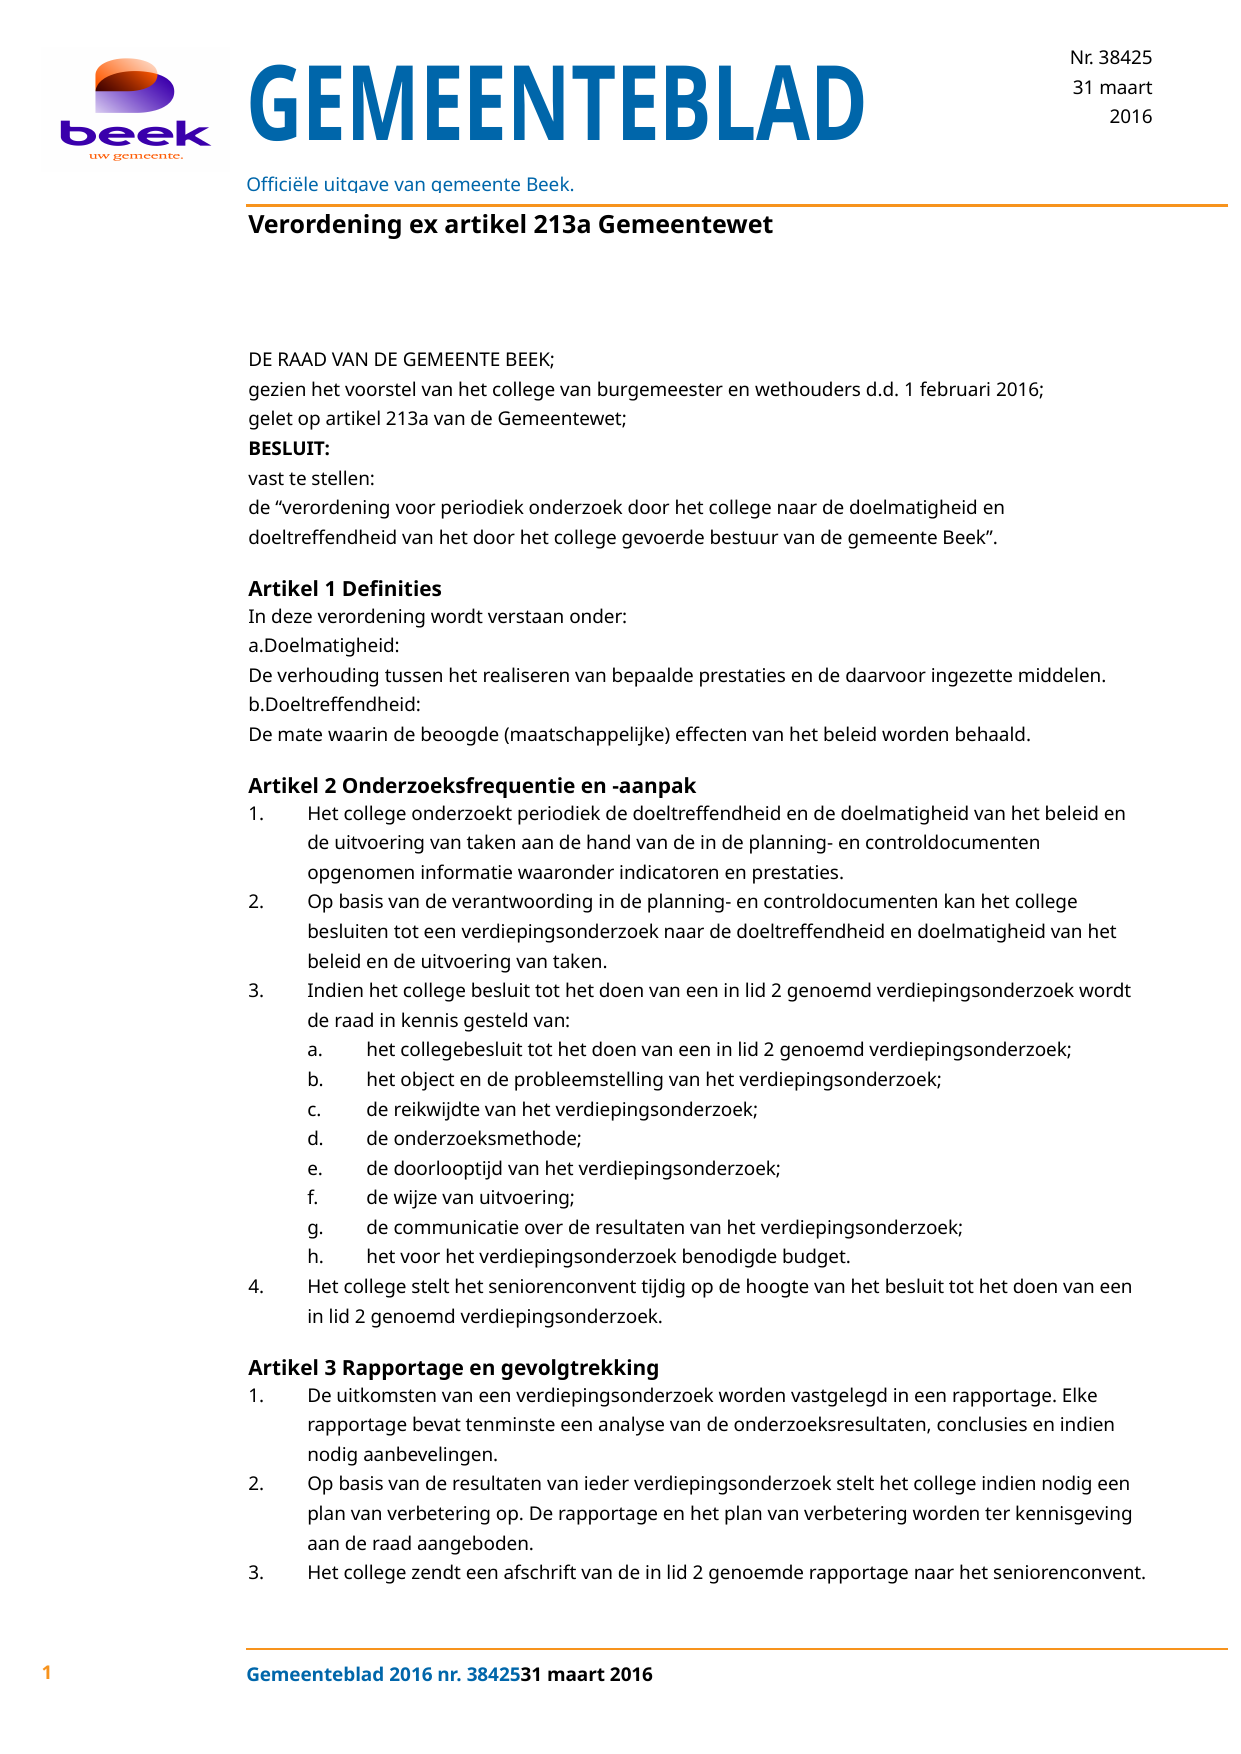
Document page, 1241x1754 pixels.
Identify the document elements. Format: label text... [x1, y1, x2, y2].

text gezien het voorstel van het college van burgemeester en wethouders d.d. 1 februari 2016; [248, 376, 1152, 402]
text gelet op artikel 213a van de Gemeentewet; [248, 406, 1152, 431]
text In deze verordening wordt verstaan onder: [248, 603, 1152, 628]
text DE RAAD VAN DE GEMEENTE BEEK; [248, 346, 1152, 372]
list Indien het college besluit tot het doen van een in lid 2 genoemd verdiepingsonderzoek wordt de raad in kennis gesteld van: [248, 977, 1152, 1033]
text Verordening ex artikel 213a Gemeentewet [248, 207, 1152, 241]
list het collegebesluit tot het doen van een in lid 2 genoemd verdiepingsonderzoek; [307, 1037, 1152, 1062]
list de communicatie over de resultaten van het verdiepingsonderzoek; [307, 1214, 1152, 1240]
text b.Doeltreffendheid: [248, 692, 1152, 717]
text Artikel 2 Onderzoeksfrequentie en -aanpak [248, 772, 1152, 800]
list Het college zendt een afschrift van de in lid 2 genoemde rapportage naar het seniorenconvent. [248, 1559, 1152, 1585]
picture [41, 47, 231, 172]
text de “verordening voor periodiek onderzoek door het college naar de doelmatigheid en doeltreffendheid van het door het college gevoerde bestuur van de gemeente Beek”. [248, 494, 1152, 550]
list De uitkomsten van een verdiepingsonderzoek worden vastgelegd in een rapportage. Elke rapportage bevat tenminste een analyse van de onderzoeksresultaten, conclusies en indien nodig aanbevelingen. [248, 1382, 1152, 1467]
text a.Doelmatigheid: [248, 632, 1152, 658]
list de wijze van uitvoering; [307, 1184, 1152, 1210]
list Het college stelt het seniorenconvent tijdig op de hoogte van het besluit tot het doen van een in lid 2 genoemd verdiepingsonderzoek. [248, 1273, 1152, 1329]
list de onderzoeksmethode; [307, 1125, 1152, 1151]
list Het college onderzoekt periodiek de doeltreffendheid en de doelmatigheid van het beleid en de uitvoering van taken aan de hand van de in de planning- en controldocumenten opgenomen informatie waaronder indicatoren en prestaties. [248, 800, 1152, 885]
text Artikel 3 Rapportage en gevolgtrekking [248, 1353, 1152, 1382]
list de doorlooptijd van het verdiepingsonderzoek; [307, 1155, 1152, 1181]
text De mate waarin de beoogde (maatschappelijke) effecten van het beleid worden behaald. [248, 721, 1152, 747]
text BESLUIT: [248, 435, 1152, 461]
list het object en de probleemstelling van het verdiepingsonderzoek; [307, 1066, 1152, 1092]
list Op basis van de resultaten van ieder verdiepingsonderzoek stelt het college indien nodig een plan van verbetering op. De rapportage en het plan van verbetering worden ter kennisgeving aan de raad aangeboden. [248, 1471, 1152, 1555]
text vast te stellen: [248, 465, 1152, 491]
text Artikel 1 Definities [248, 574, 1152, 603]
list Op basis van de verantwoording in de planning- en controldocumenten kan het college besluiten tot een verdiepingsonderzoek naar de doeltreffendheid en doelmatigheid van het beleid en de uitvoering van taken. [248, 889, 1152, 974]
list de reikwijdte van het verdiepingsonderzoek; [307, 1096, 1152, 1122]
text De verhouding tussen het realiseren van bepaalde prestaties en de daarvoor ingezette middelen. [248, 662, 1152, 688]
list het voor het verdiepingsonderzoek benodigde budget. [307, 1244, 1152, 1269]
